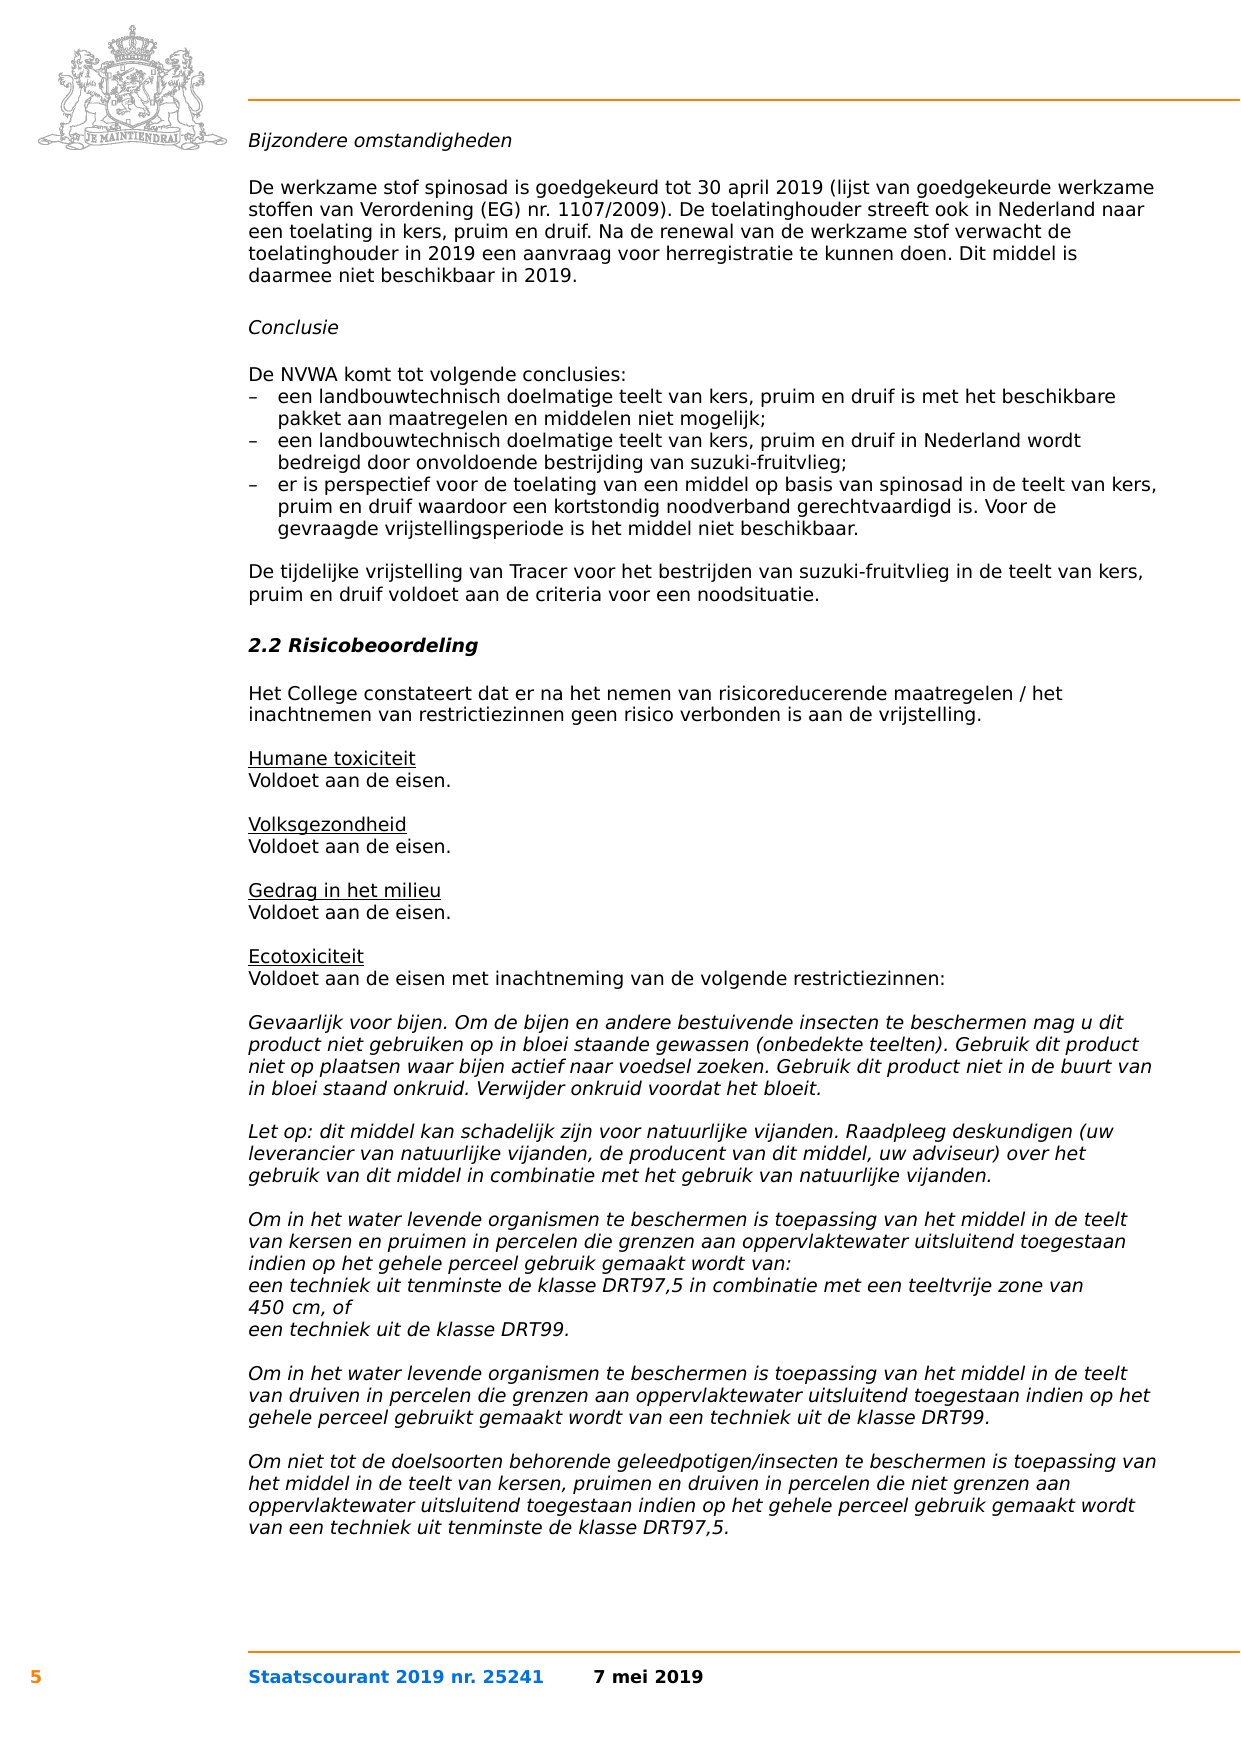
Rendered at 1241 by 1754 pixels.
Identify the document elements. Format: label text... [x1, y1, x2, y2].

text Om in het water levende organismen te beschermen is toepassing van het middel in de teelt van kersen en pruimen in percelen die grenzen aan oppervlaktewater uitsluitend toegestaan indien op het gehele perceel gebruik gemaakt wordt van: [248, 1209, 1163, 1275]
text Voldoet aan de eisen. [248, 836, 1163, 858]
text Humane toxiciteit [248, 748, 1163, 770]
text De NVWA komt tot volgende conclusies: [248, 364, 1163, 386]
text Ecotoxiciteit [248, 946, 1163, 968]
text De werkzame stof spinosad is goedgekeurd tot 30 april 2019 (lijst van goedgekeurde werkzame stoffen van Verordening (EG) nr. 1107/2009). De toelatinghouder streeft ook in Nederland naar een toelating in kers, pruim en druif. Na de renewal van de werkzame stof verwacht de toelatinghouder in 2019 een aanvraag voor herregistratie te kunnen doen. Dit middel is daarmee niet beschikbaar in 2019. [248, 177, 1163, 287]
text een techniek uit de klasse DRT99. [248, 1319, 1163, 1341]
text Volksgezondheid [248, 814, 1163, 836]
text Om niet tot de doelsoorten behorende geleedpotigen/insecten te beschermen is toepassing van het middel in de teelt van kersen, pruimen en druiven in percelen die niet grenzen aan oppervlaktewater uitsluitend toegestaan indien op het gehele perceel gebruik gemaakt wordt van een techniek uit tenminste de klasse DRT97,5. [248, 1451, 1163, 1539]
subtitle 2.2 Risicobeoordeling [248, 635, 1163, 657]
text Het College constateert dat er na het nemen van risicoreducerende maatregelen / het inachtnemen van restrictiezinnen geen risico verbonden is aan de vrijstelling. [248, 682, 1163, 726]
text Voldoet aan de eisen. [248, 902, 1163, 924]
text De tijdelijke vrijstelling van Tracer voor het bestrijden van suzuki-fruitvlieg in de teelt van kers, pruim en druif voldoet aan de criteria voor een noodsituatie. [248, 561, 1163, 605]
text – een landbouwtechnisch doelmatige teelt van kers, pruim en druif is met het beschikbare pakket aan maatregelen en middelen niet mogelijk; [248, 386, 1163, 430]
subtitle Bijzondere omstandigheden [248, 130, 1163, 152]
text – een landbouwtechnisch doelmatige teelt van kers, pruim en druif in Nederland wordt bedreigd door onvoldoende bestrijding van suzuki-fruitvlieg; [248, 430, 1163, 474]
text Gevaarlijk voor bijen. Om de bijen en andere bestuivende insecten te beschermen mag u dit product niet gebruiken op in bloei staande gewassen (onbedekte teelten). Gebruik dit product niet op plaatsen waar bijen actief naar voedsel zoeken. Gebruik dit product niet in de buurt van in bloei staand onkruid. Verwijder onkruid voordat het bloeit. [248, 1012, 1163, 1099]
text Voldoet aan de eisen. [248, 770, 1163, 792]
text Om in het water levende organismen te beschermen is toepassing van het middel in de teelt van druiven in percelen die grenzen aan oppervlaktewater uitsluitend toegestaan indien op het gehele perceel gebruikt gemaakt wordt van een techniek uit de klasse DRT99. [248, 1363, 1163, 1429]
text – er is perspectief voor de toelating van een middel op basis van spinosad in de teelt van kers, pruim en druif waardoor een kortstondig noodverband gerechtvaardigd is. Voor de gevraagde vrijstellingsperiode is het middel niet beschikbaar. [248, 474, 1163, 539]
text Let op: dit middel kan schadelijk zijn voor natuurlijke vijanden. Raadpleeg deskundigen (uw leverancier van natuurlijke vijanden, de producent van dit middel, uw adviseur) over het gebruik van dit middel in combinatie met het gebruik van natuurlijke vijanden. [248, 1121, 1163, 1187]
picture [38, 25, 227, 150]
text Gedrag in het milieu [248, 880, 1163, 902]
subtitle Conclusie [248, 317, 1163, 339]
text Voldoet aan de eisen met inachtneming van de volgende restrictiezinnen: [248, 968, 1163, 990]
text een techniek uit tenminste de klasse DRT97,5 in combinatie met een teeltvrije zone van 450 cm, of [248, 1275, 1163, 1319]
